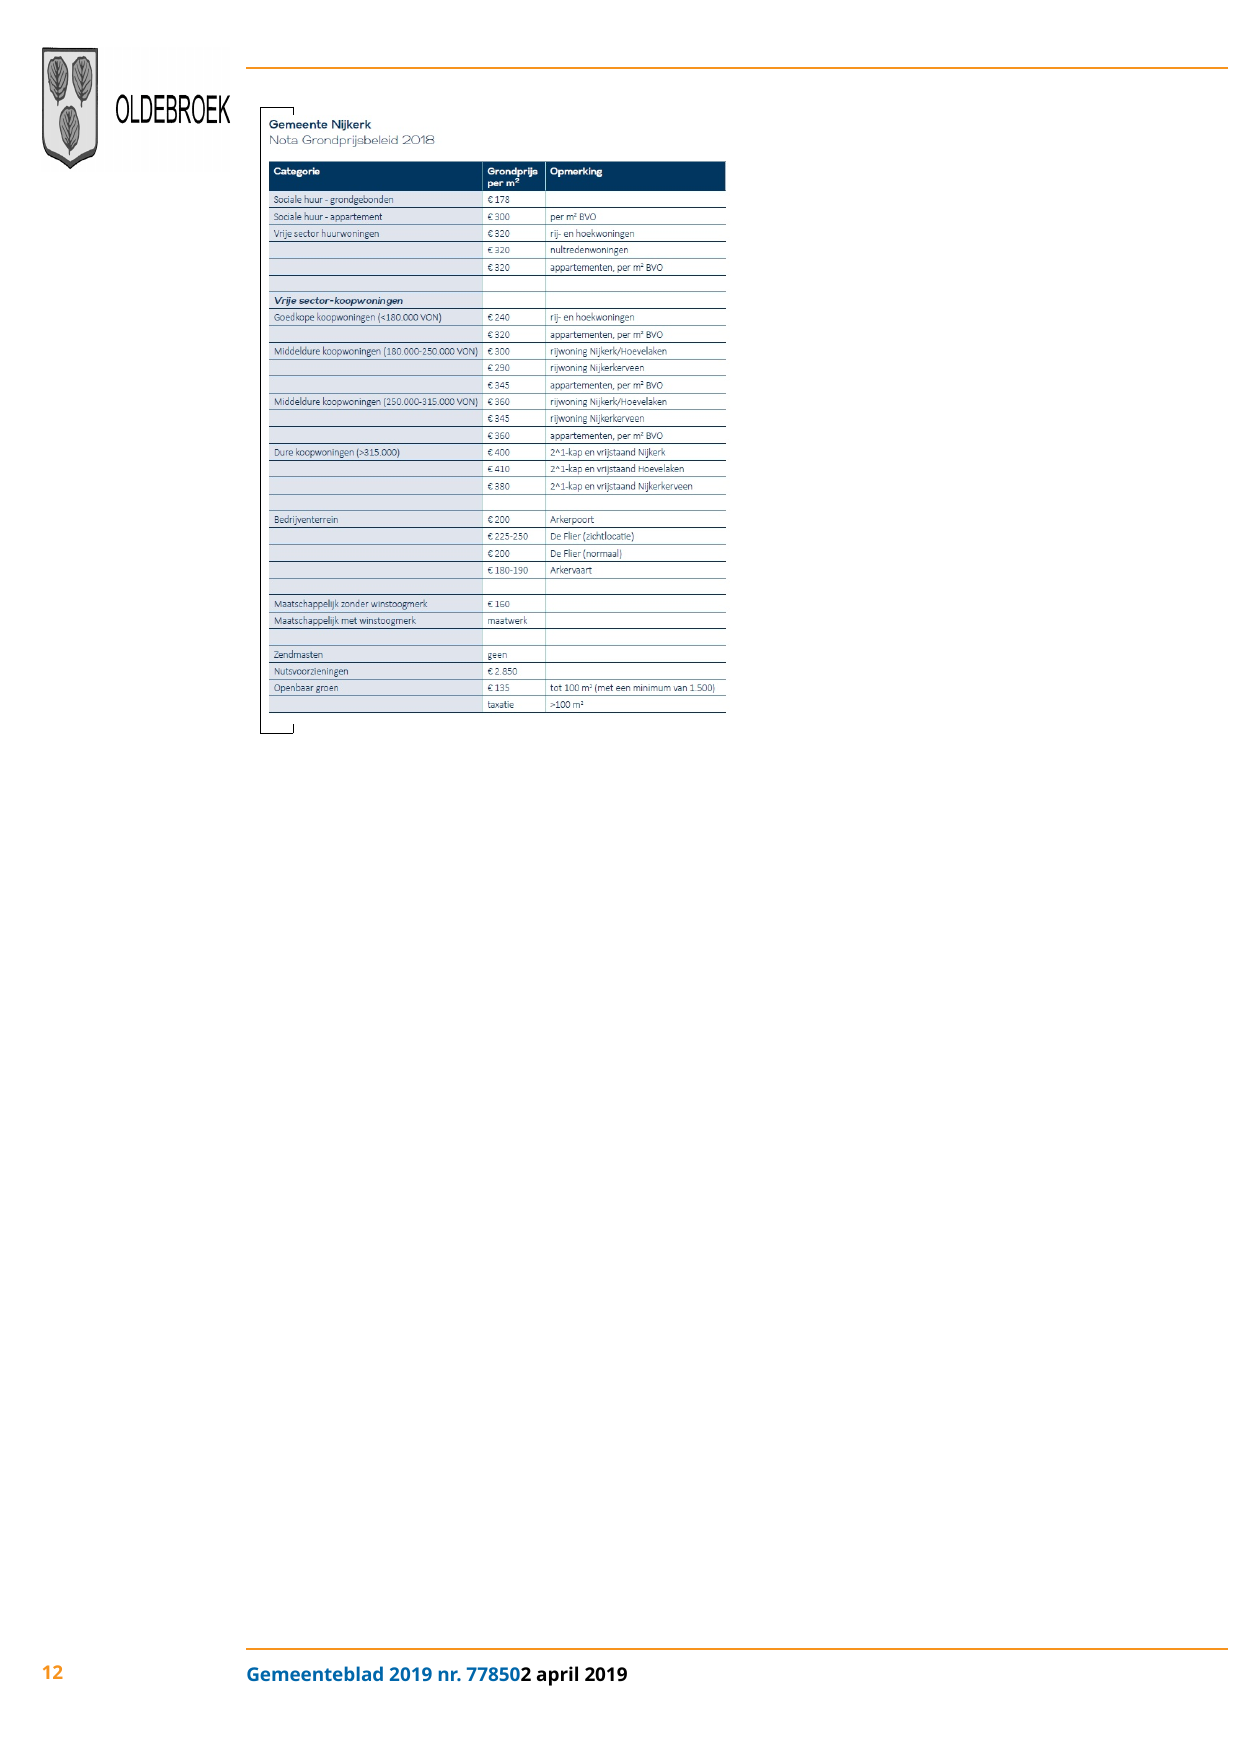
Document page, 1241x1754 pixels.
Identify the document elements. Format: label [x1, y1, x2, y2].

picture [41, 47, 231, 172]
picture [268, 115, 1099, 724]
